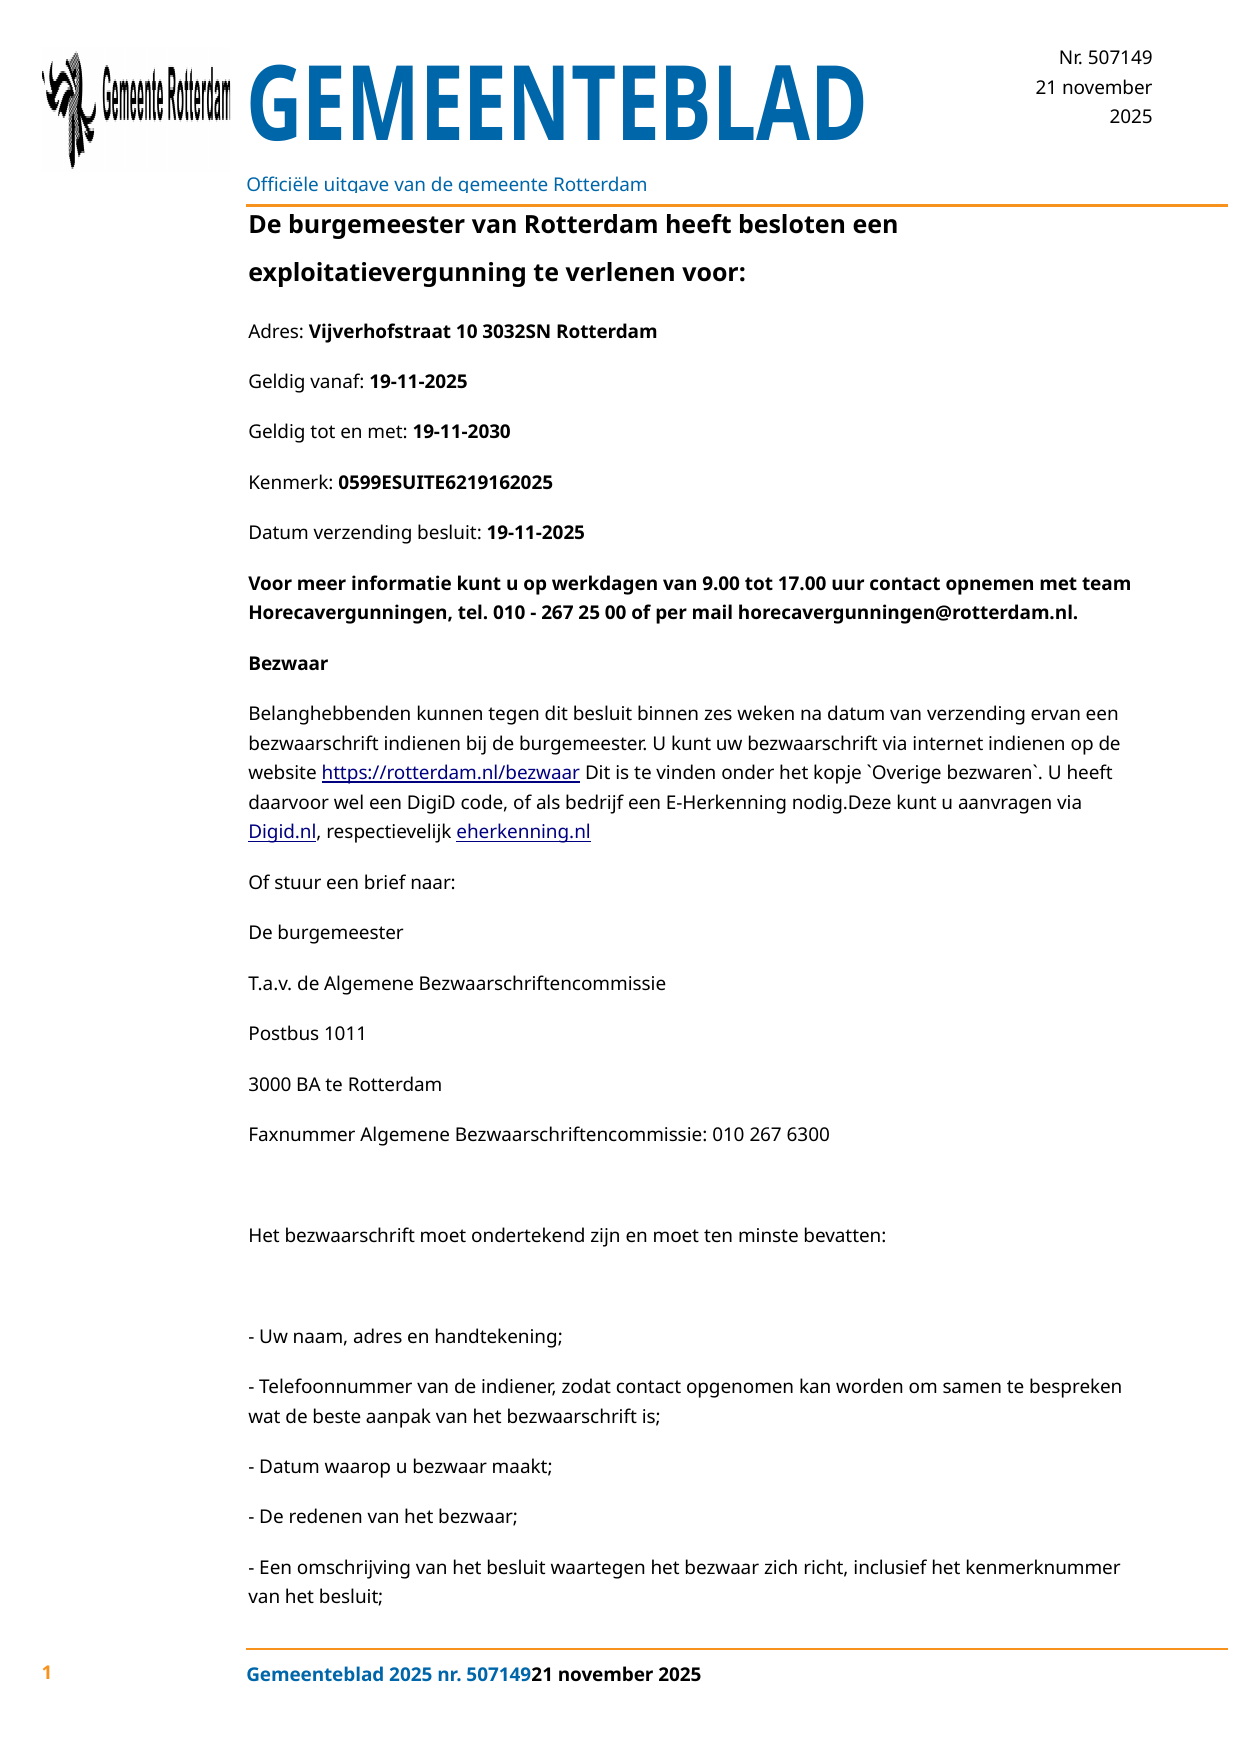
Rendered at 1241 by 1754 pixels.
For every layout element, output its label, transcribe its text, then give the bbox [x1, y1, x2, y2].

text - De redenen van het bezwaar; [248, 1504, 1152, 1529]
text Faxnummer Algemene Bezwaarschriftencommissie: 010 267 6300 [248, 1121, 1152, 1147]
text Geldig vanaf: 19-11-2025 [248, 368, 1152, 394]
text Voor meer informatie kunt u op werkdagen van 9.00 tot 17.00 uur contact opnemen met team Horecavergunningen, tel. 010 - 267 25 00 of per mail horecavergunningen@rotterdam.nl. [248, 570, 1152, 625]
text - Een omschrijving van het besluit waartegen het bezwaar zich richt, inclusief het kenmerknummer van het besluit; [248, 1554, 1152, 1609]
text Of stuur een brief naar: [248, 869, 1152, 895]
text - Datum waarop u bezwaar maakt; [248, 1453, 1152, 1479]
text De burgemeester [248, 919, 1152, 945]
text Postbus 1011 [248, 1020, 1152, 1046]
text Geldig tot en met: 19-11-2030 [248, 419, 1152, 444]
text Kenmerk: 0599ESUITE6219162025 [248, 469, 1152, 495]
text T.a.v. de Algemene Bezwaarschriftencommissie [248, 970, 1152, 996]
text Adres: Vijverhofstraat 10 3032SN Rotterdam [248, 318, 1152, 344]
text - Uw naam, adres en handtekening; [248, 1323, 1152, 1349]
picture [41, 47, 231, 172]
text Belanghebbenden kunnen tegen dit besluit binnen zes weken na datum van verzending ervan een bezwaarschrift indienen bij de burgemeester. U kunt uw bezwaarschrift via internet indienen op de website https://rotterdam.nl/bezwaar Dit is te vinden onder het kopje `Overige bezwaren`. U heeft daarvoor wel een DigiD code, of als bedrijf een E-Herkenning nodig.Deze kunt u aanvragen via Digid.nl, respectievelijk eherkenning.nl [248, 700, 1152, 844]
text Bezwaar [248, 650, 1152, 676]
text Datum verzending besluit: 19-11-2025 [248, 519, 1152, 545]
text De burgemeester van Rotterdam heeft besloten een exploitatievergunning te verlenen voor: [248, 207, 1152, 288]
text - Telefoonnummer van de indiener, zodat contact opgenomen kan worden om samen te bespreken wat de beste aanpak van het bezwaarschrift is; [248, 1373, 1152, 1429]
text Het bezwaarschrift moet ondertekend zijn en moet ten minste bevatten: [248, 1222, 1152, 1248]
text 3000 BA te Rotterdam [248, 1071, 1152, 1097]
